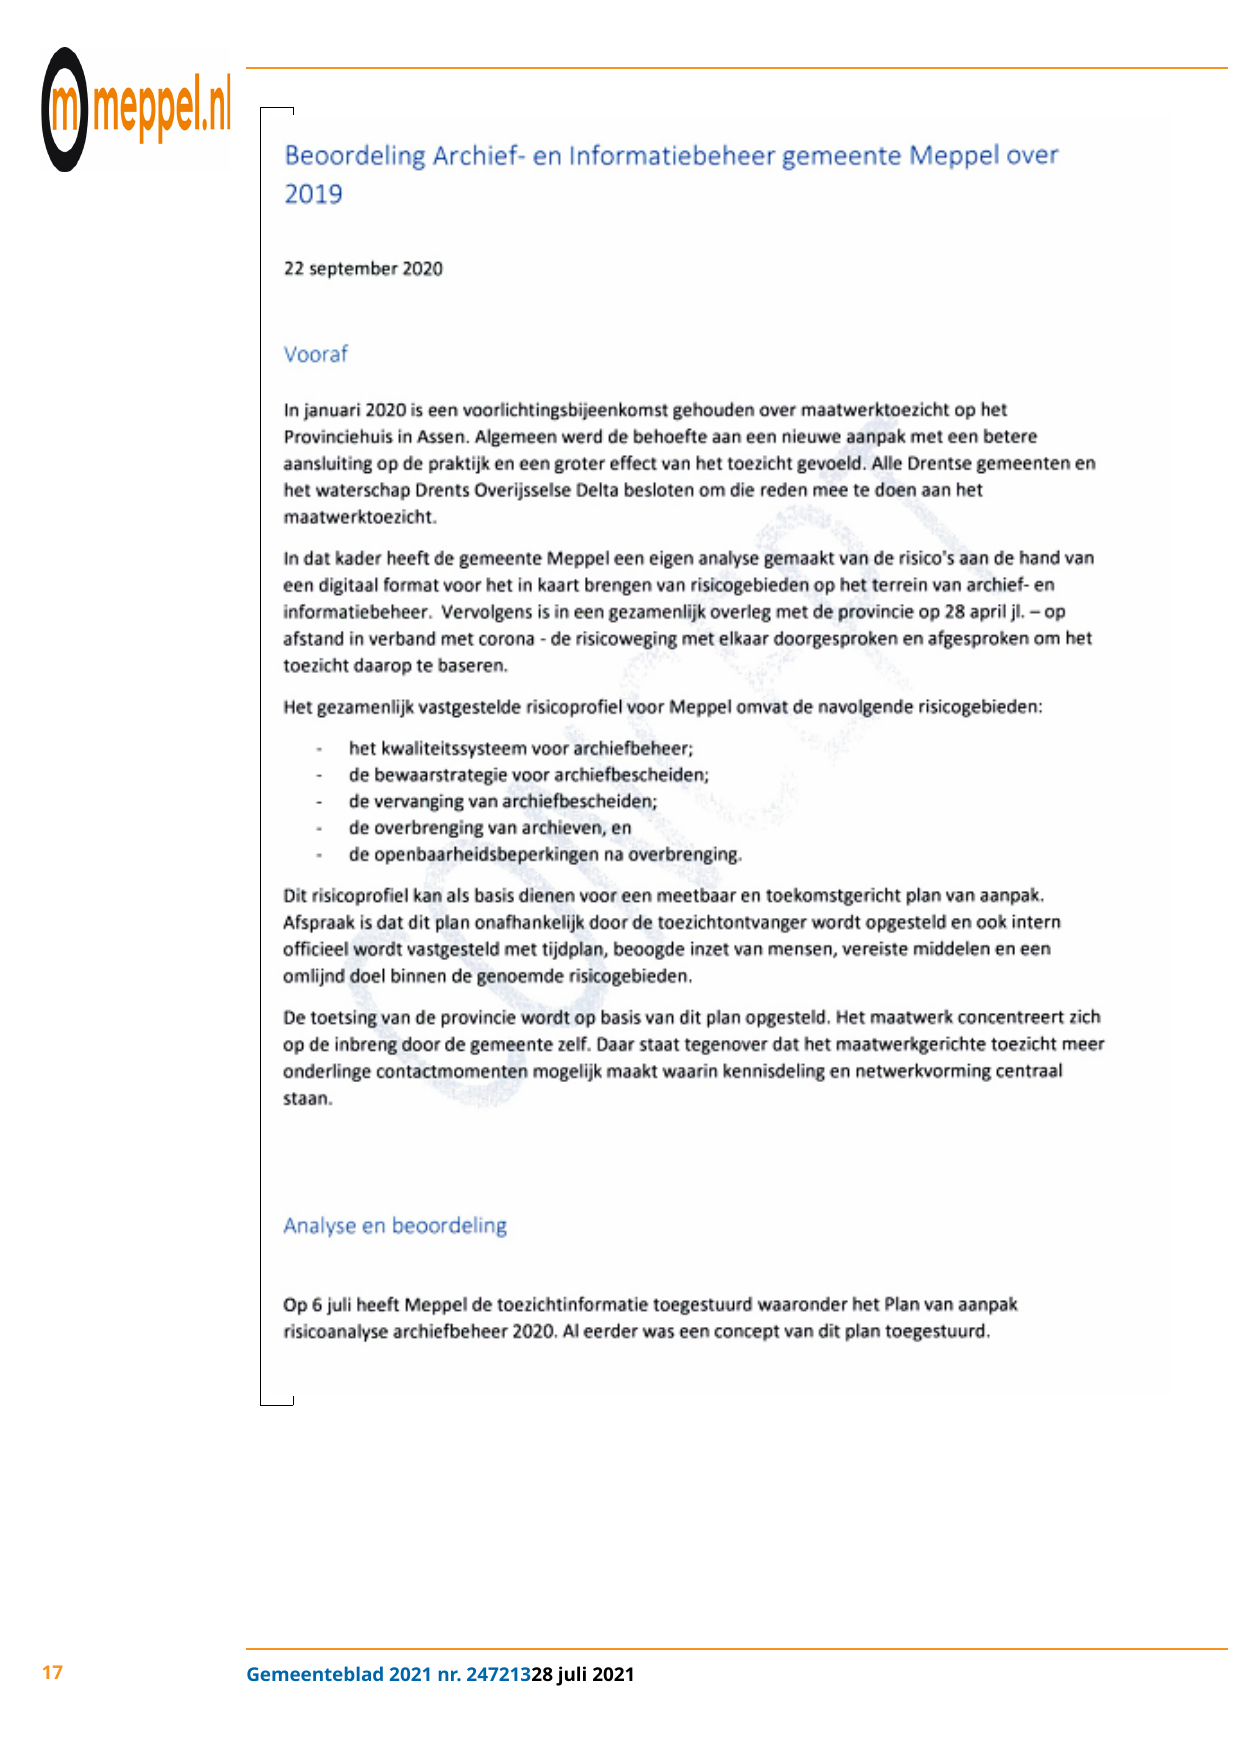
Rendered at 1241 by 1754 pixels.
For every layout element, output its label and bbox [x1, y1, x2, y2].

picture [268, 115, 1173, 1396]
picture [41, 47, 231, 172]
